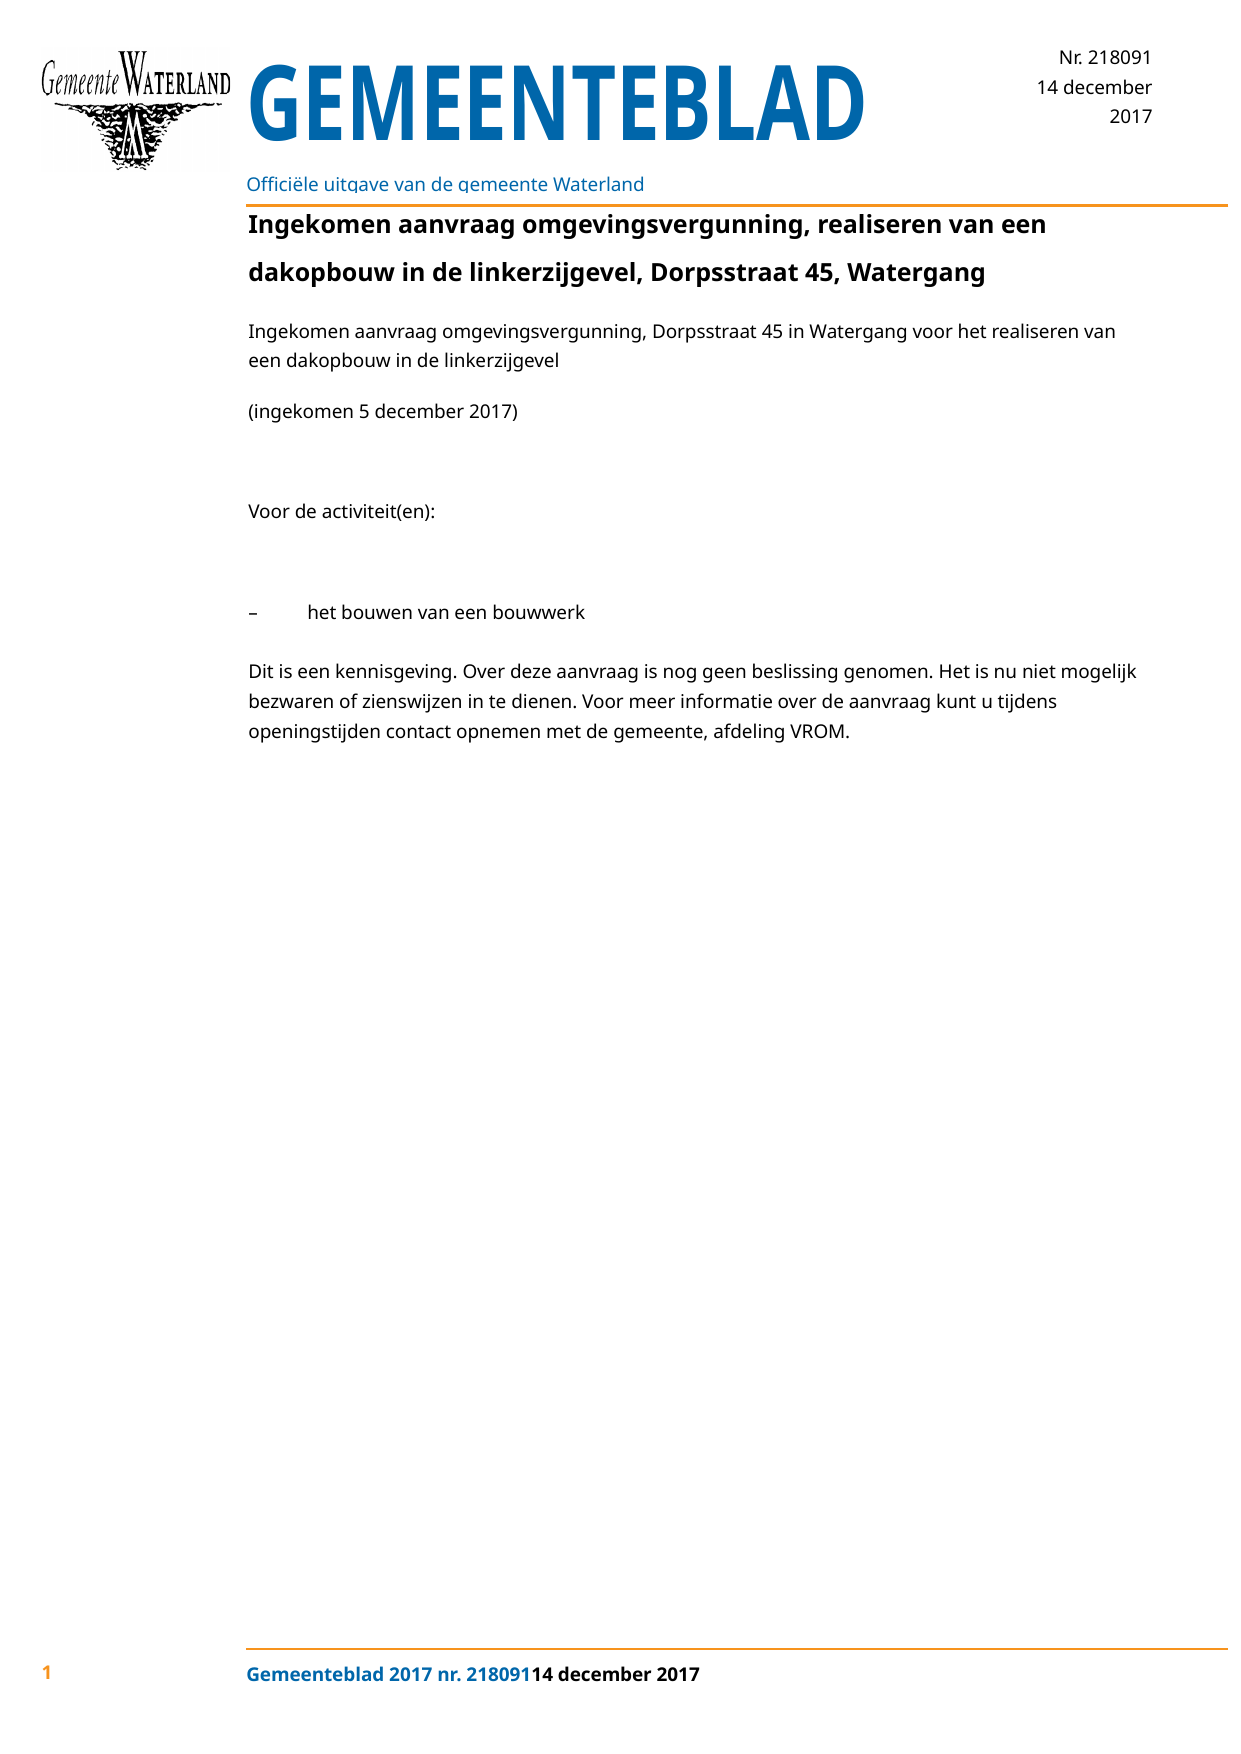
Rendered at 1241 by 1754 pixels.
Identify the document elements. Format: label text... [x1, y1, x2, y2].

text Ingekomen aanvraag omgevingsvergunning, Dorpsstraat 45 in Watergang voor het realiseren van een dakopbouw in de linkerzijgevel [248, 318, 1152, 373]
list het bouwen van een bouwwerk [248, 599, 1152, 625]
text Dit is een kennisgeving. Over deze aanvraag is nog geen beslissing genomen. Het is nu niet mogelijk bezwaren of zienswijzen in te dienen. Voor meer informatie over de aanvraag kunt u tijdens openingstijden contact opnemen met de gemeente, afdeling VROM. [248, 659, 1152, 744]
text Ingekomen aanvraag omgevingsvergunning, realiseren van een dakopbouw in de linkerzijgevel, Dorpsstraat 45, Watergang [248, 207, 1152, 288]
text (ingekomen 5 december 2017) [248, 398, 1152, 424]
text Voor de activiteit(en): [248, 499, 1152, 524]
picture [41, 47, 231, 172]
